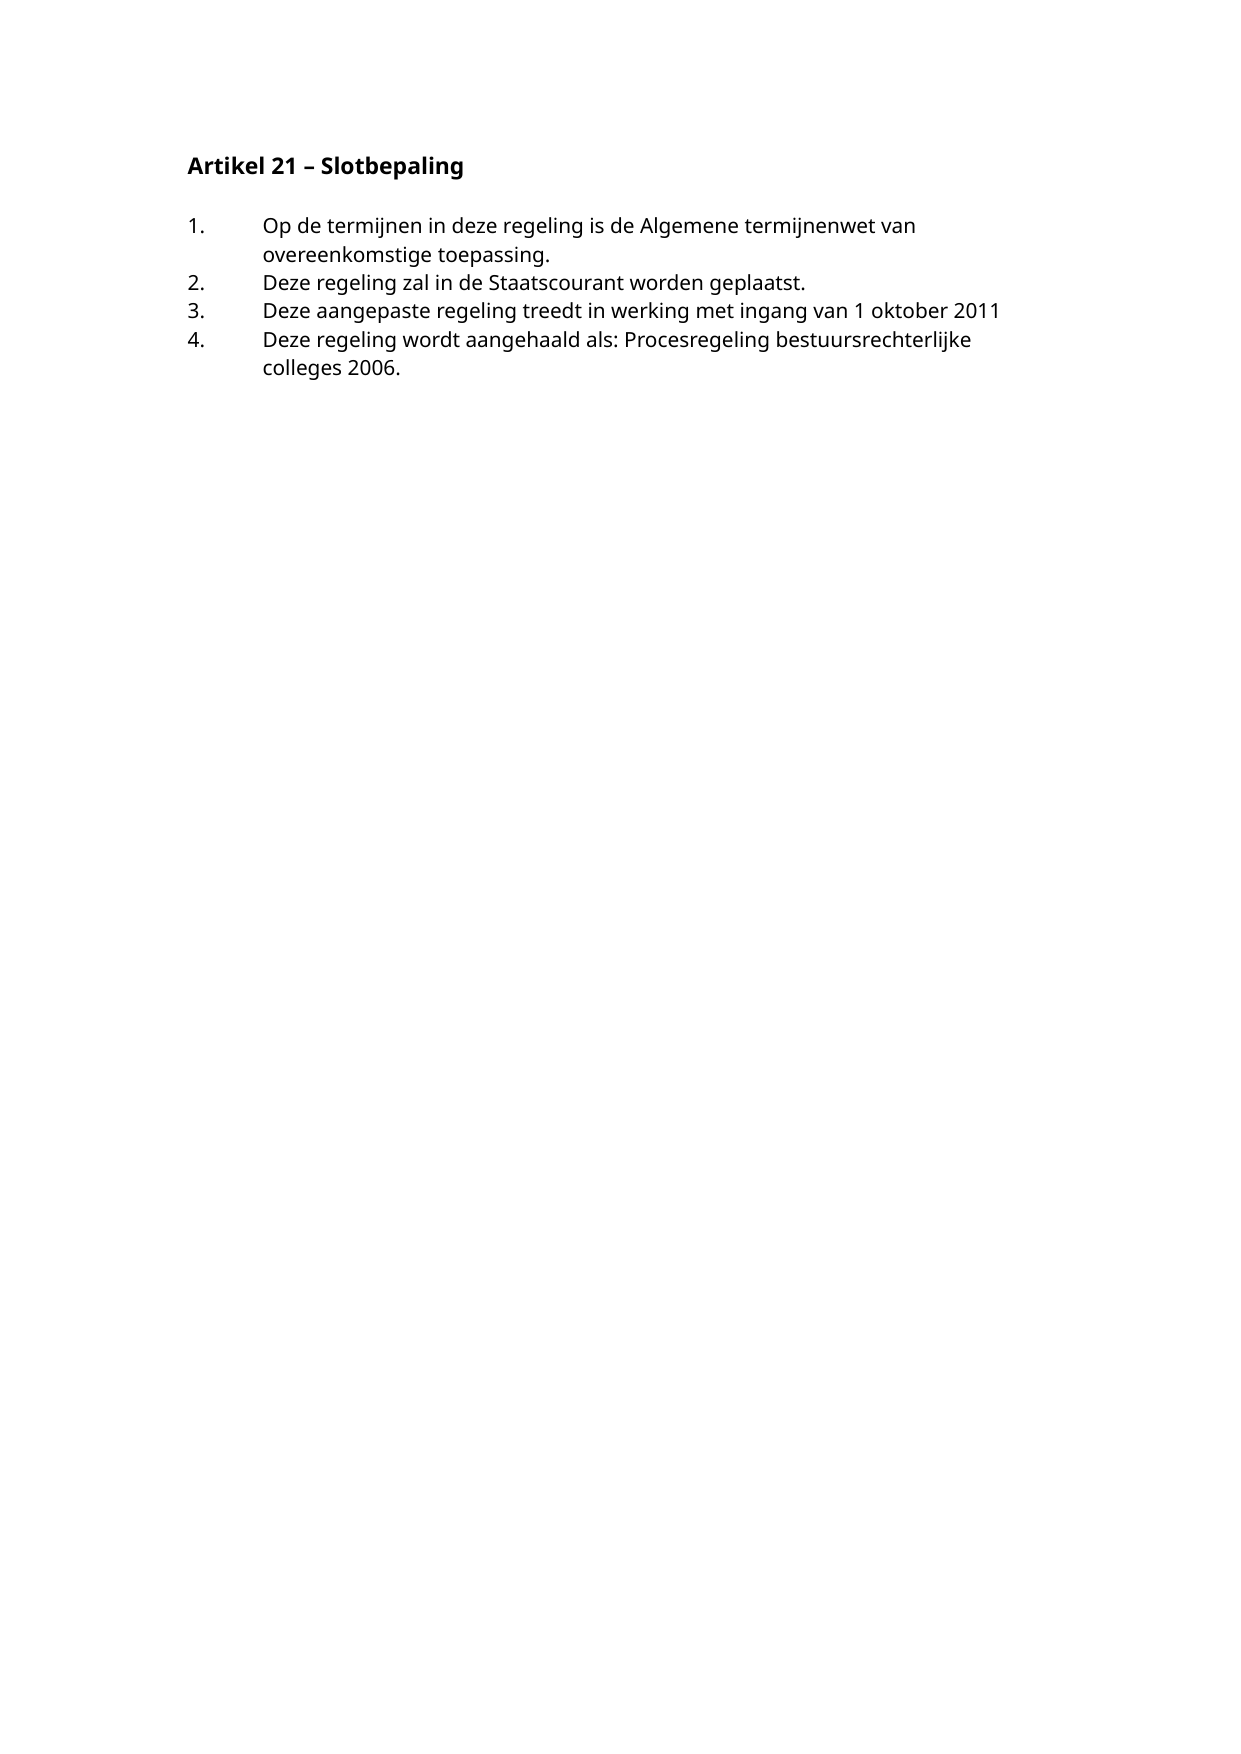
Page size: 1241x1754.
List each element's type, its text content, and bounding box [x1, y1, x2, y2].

subtitle Artikel 21 – Slotbepaling [187, 150, 1053, 181]
list Deze aangepaste regeling treedt in werking met ingang van 1 oktober 2011 [187, 297, 1053, 325]
list Deze regeling wordt aangehaald als: Procesregeling bestuursrechterlijke colleges 2006. [187, 325, 1053, 382]
list Deze regeling zal in de Staatscourant worden geplaatst. [187, 268, 1053, 297]
list Op de termijnen in deze regeling is de Algemene termijnenwet van overeenkomstige toepassing. [187, 211, 1053, 268]
